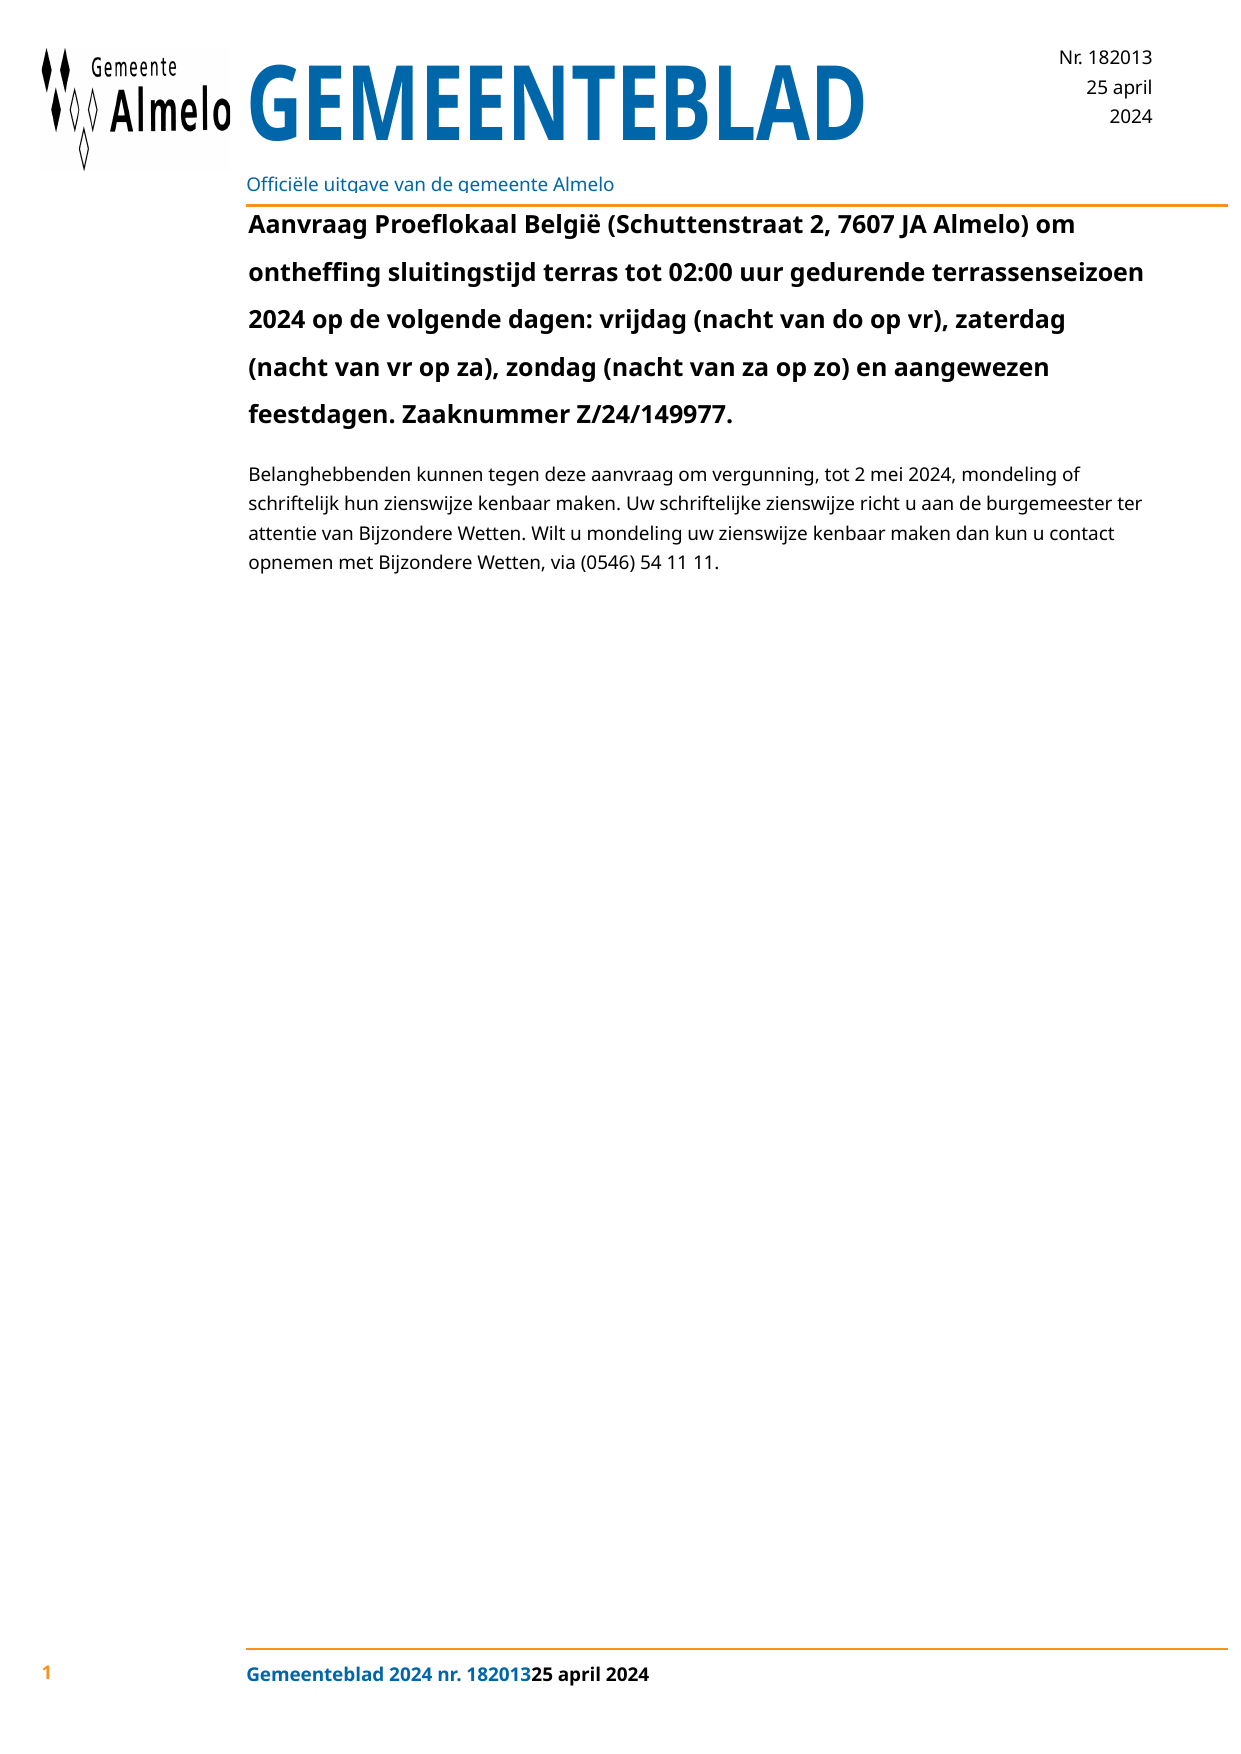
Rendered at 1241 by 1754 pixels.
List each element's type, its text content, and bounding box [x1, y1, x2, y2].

text Aanvraag Proeflokaal België (Schuttenstraat 2, 7607 JA Almelo) om ontheffing sluitingstijd terras tot 02:00 uur gedurende terrassenseizoen 2024 op de volgende dagen: vrijdag (nacht van do op vr), zaterdag (nacht van vr op za), zondag (nacht van za op zo) en aangewezen feestdagen. Zaaknummer Z/24/149977. [248, 207, 1152, 431]
text Belanghebbenden kunnen tegen deze aanvraag om vergunning, tot 2 mei 2024, mondeling of schriftelijk hun zienswijze kenbaar maken. Uw schriftelijke zienswijze richt u aan de burgemeester ter attentie van Bijzondere Wetten. Wilt u mondeling uw zienswijze kenbaar maken dan kun u contact opnemen met Bijzondere Wetten, via (0546) 54 11 11. [248, 461, 1152, 575]
picture [41, 47, 231, 172]
